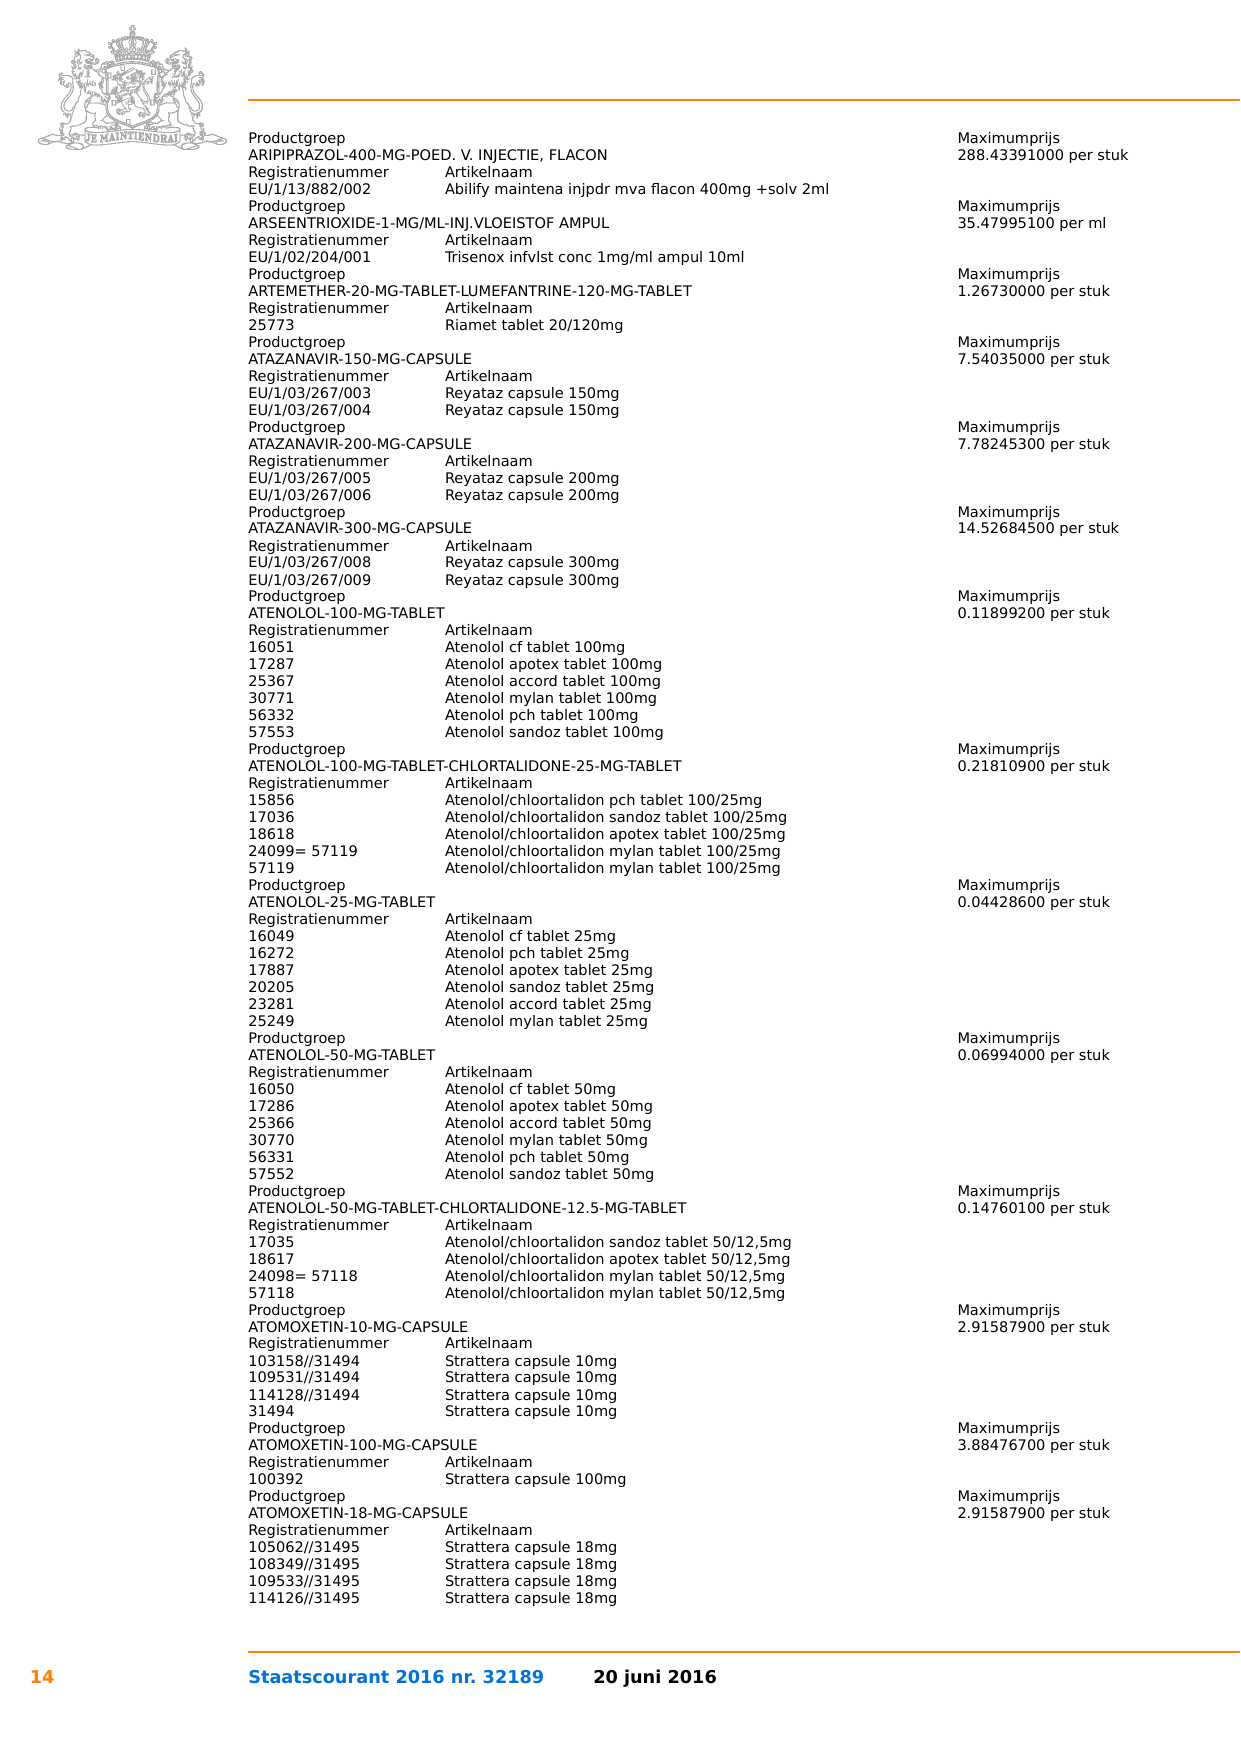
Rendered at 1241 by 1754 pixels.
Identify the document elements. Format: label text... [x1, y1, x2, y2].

table_cell 56331 [248, 1149, 439, 1166]
table_cell ARTEMETHER-20-MG-TABLET-LUMEFANTRINE-120-MG-TABLET [248, 283, 951, 300]
table_cell 17036 [248, 809, 439, 826]
table_cell Artikelnaam [439, 164, 951, 181]
table_cell ATOMOXETIN-10-MG-CAPSULE [248, 1319, 951, 1335]
table_cell Artikelnaam [439, 1522, 951, 1539]
table_cell 25249 [248, 1013, 439, 1030]
table_cell [951, 775, 1163, 792]
table_cell 57553 [248, 724, 439, 741]
table_cell [439, 1301, 951, 1318]
table_cell 108349//31495 [248, 1556, 439, 1573]
table_cell 17287 [248, 656, 439, 673]
table_cell Maximumprijs [951, 1488, 1163, 1505]
table_cell 16049 [248, 928, 439, 945]
table_cell 14.52684500 per stuk [951, 520, 1163, 537]
table_cell [951, 1556, 1163, 1573]
table_cell [951, 1353, 1163, 1369]
table_cell ARIPIPRAZOL-400-MG-POED. V. INJECTIE, FLACON [248, 147, 951, 164]
table_cell Productgroep [248, 266, 439, 283]
table_cell Reyataz capsule 150mg [439, 385, 951, 402]
table_cell Registratienummer [248, 1454, 439, 1471]
table_cell ATENOLOL-50-MG-TABLET-CHLORTALIDONE-12.5-MG-TABLET [248, 1200, 951, 1217]
table_cell Maximumprijs [951, 741, 1163, 758]
table_cell Registratienummer [248, 453, 439, 469]
table_cell [951, 656, 1163, 673]
table_cell [951, 1539, 1163, 1556]
table_cell [951, 554, 1163, 571]
table_cell ATENOLOL-50-MG-TABLET [248, 1047, 951, 1064]
table_cell [951, 453, 1163, 469]
table_cell Atenolol/chloortalidon mylan tablet 50/12,5mg [439, 1285, 951, 1301]
table_cell Strattera capsule 18mg [439, 1556, 951, 1573]
table_cell [439, 334, 951, 351]
table_cell Maximumprijs [951, 588, 1163, 605]
table_cell Productgroep [248, 334, 439, 351]
table_cell 18617 [248, 1251, 439, 1267]
table_cell Reyataz capsule 300mg [439, 571, 951, 588]
table_cell [951, 1403, 1163, 1420]
table_cell 2.91587900 per stuk [951, 1319, 1163, 1335]
table_cell 0.21810900 per stuk [951, 758, 1163, 775]
table_cell [439, 198, 951, 215]
table_cell Atenolol pch tablet 100mg [439, 707, 951, 724]
table_cell Artikelnaam [439, 453, 951, 469]
table_cell EU/1/03/267/008 [248, 554, 439, 571]
table_cell 25367 [248, 673, 439, 690]
table_cell Strattera capsule 10mg [439, 1403, 951, 1420]
table_cell 25366 [248, 1115, 439, 1132]
table_cell 100392 [248, 1471, 439, 1488]
table_cell [951, 368, 1163, 384]
table_cell ARSEENTRIOXIDE-1-MG/ML-INJ.VLOEISTOF AMPUL [248, 215, 951, 232]
table_cell [951, 1081, 1163, 1098]
table_cell [951, 181, 1163, 198]
table_cell Maximumprijs [951, 1030, 1163, 1047]
table_cell Trisenox infvlst conc 1mg/ml ampul 10ml [439, 249, 951, 266]
table_cell 16050 [248, 1081, 439, 1098]
table_cell Productgroep [248, 419, 439, 436]
table_cell Atenolol sandoz tablet 100mg [439, 724, 951, 741]
table_cell ATAZANAVIR-300-MG-CAPSULE [248, 520, 951, 537]
table_cell EU/1/13/882/002 [248, 181, 439, 198]
table_cell Atenolol cf tablet 50mg [439, 1081, 951, 1098]
table_cell 23281 [248, 996, 439, 1013]
table_cell [951, 1251, 1163, 1267]
table_cell [951, 673, 1163, 690]
table_cell Artikelnaam [439, 911, 951, 928]
table_cell [951, 962, 1163, 979]
table_cell Atenolol accord tablet 100mg [439, 673, 951, 690]
picture [38, 25, 227, 150]
table_cell [951, 809, 1163, 826]
table_cell Strattera capsule 100mg [439, 1471, 951, 1488]
table_cell [951, 1234, 1163, 1251]
table_cell [439, 1420, 951, 1437]
table_cell Registratienummer [248, 775, 439, 792]
table_cell Artikelnaam [439, 232, 951, 249]
table_cell [951, 164, 1163, 181]
table_cell EU/1/03/267/006 [248, 486, 439, 503]
table_cell 56332 [248, 707, 439, 724]
table_cell 16272 [248, 945, 439, 962]
table_cell [951, 1268, 1163, 1284]
table_cell [951, 1166, 1163, 1183]
table_cell [439, 266, 951, 283]
table_cell [951, 1386, 1163, 1403]
table_cell [951, 300, 1163, 317]
table_cell Maximumprijs [951, 419, 1163, 436]
table_cell [951, 979, 1163, 996]
table_cell 31494 [248, 1403, 439, 1420]
table_cell Atenolol/chloortalidon mylan tablet 100/25mg [439, 843, 951, 860]
table_cell Productgroep [248, 877, 439, 894]
table_cell Productgroep [248, 1030, 439, 1047]
table_cell Artikelnaam [439, 622, 951, 639]
table_cell EU/1/03/267/003 [248, 385, 439, 402]
table_cell Atenolol apotex tablet 25mg [439, 962, 951, 979]
table_cell Atenolol/chloortalidon sandoz tablet 50/12,5mg [439, 1234, 951, 1251]
table_cell Maximumprijs [951, 334, 1163, 351]
table_cell Registratienummer [248, 1335, 439, 1352]
table_cell [439, 130, 951, 147]
table_cell 0.11899200 per stuk [951, 605, 1163, 622]
table_cell [951, 1098, 1163, 1115]
table_cell 35.47995100 per ml [951, 215, 1163, 232]
table_cell [951, 928, 1163, 945]
table_cell Atenolol pch tablet 50mg [439, 1149, 951, 1166]
table_cell [951, 1573, 1163, 1590]
table_cell Atenolol pch tablet 25mg [439, 945, 951, 962]
table_cell Productgroep [248, 1420, 439, 1437]
table_cell [951, 843, 1163, 860]
table_cell [951, 1335, 1163, 1352]
table_cell 17887 [248, 962, 439, 979]
table_cell ATAZANAVIR-200-MG-CAPSULE [248, 436, 951, 452]
table_cell ATOMOXETIN-18-MG-CAPSULE [248, 1505, 951, 1522]
table_cell 30770 [248, 1132, 439, 1149]
table_cell ATENOLOL-100-MG-TABLET-CHLORTALIDONE-25-MG-TABLET [248, 758, 951, 775]
table_cell [951, 792, 1163, 809]
table_cell Artikelnaam [439, 300, 951, 317]
table_cell Registratienummer [248, 368, 439, 384]
table_cell 0.06994000 per stuk [951, 1047, 1163, 1064]
table_cell EU/1/02/204/001 [248, 249, 439, 266]
table_cell 20205 [248, 979, 439, 996]
table_cell Registratienummer [248, 232, 439, 249]
table_cell ATENOLOL-100-MG-TABLET [248, 605, 951, 622]
table_cell [951, 571, 1163, 588]
table_cell Strattera capsule 10mg [439, 1386, 951, 1403]
table_cell Atenolol/chloortalidon mylan tablet 100/25mg [439, 860, 951, 877]
table_cell Atenolol mylan tablet 50mg [439, 1132, 951, 1149]
table_cell [951, 622, 1163, 639]
table_cell 24098= 57118 [248, 1268, 439, 1284]
table_cell 17035 [248, 1234, 439, 1251]
table_cell [439, 504, 951, 520]
table_cell Registratienummer [248, 1522, 439, 1539]
table_cell [951, 1149, 1163, 1166]
table_cell Registratienummer [248, 1217, 439, 1233]
table_cell 57119 [248, 860, 439, 877]
table_cell Atenolol sandoz tablet 25mg [439, 979, 951, 996]
table_cell 57118 [248, 1285, 439, 1301]
table_cell Productgroep [248, 504, 439, 520]
table_cell 114128//31494 [248, 1386, 439, 1403]
table_cell Maximumprijs [951, 130, 1163, 147]
table_cell [951, 911, 1163, 928]
table_cell Maximumprijs [951, 877, 1163, 894]
table_cell Atenolol accord tablet 50mg [439, 1115, 951, 1132]
table_cell 24099= 57119 [248, 843, 439, 860]
table_cell [951, 538, 1163, 554]
table_cell Maximumprijs [951, 266, 1163, 283]
table_cell [951, 1132, 1163, 1149]
table_cell Productgroep [248, 130, 439, 147]
table_cell [951, 1471, 1163, 1488]
table_cell 114126//31495 [248, 1590, 439, 1607]
table_cell Atenolol/chloortalidon apotex tablet 100/25mg [439, 826, 951, 843]
table_cell Productgroep [248, 1301, 439, 1318]
table_cell [951, 1013, 1163, 1030]
table_cell ATOMOXETIN-100-MG-CAPSULE [248, 1437, 951, 1454]
table_cell [439, 741, 951, 758]
table_cell 2.91587900 per stuk [951, 1505, 1163, 1522]
table_cell Reyataz capsule 150mg [439, 402, 951, 418]
table_cell Strattera capsule 18mg [439, 1573, 951, 1590]
table_cell 3.88476700 per stuk [951, 1437, 1163, 1454]
table_cell [951, 945, 1163, 962]
table_cell [951, 1522, 1163, 1539]
table_cell Atenolol apotex tablet 100mg [439, 656, 951, 673]
table_cell 7.54035000 per stuk [951, 351, 1163, 368]
table_cell Strattera capsule 18mg [439, 1590, 951, 1607]
table_cell [951, 860, 1163, 877]
table_cell [951, 1454, 1163, 1471]
table_cell 7.78245300 per stuk [951, 436, 1163, 452]
table_cell [951, 385, 1163, 402]
table_cell [439, 419, 951, 436]
table_cell Artikelnaam [439, 1064, 951, 1081]
table_cell Registratienummer [248, 538, 439, 554]
table_cell [439, 588, 951, 605]
table_cell 57552 [248, 1166, 439, 1183]
table_cell Registratienummer [248, 164, 439, 181]
table_cell Atenolol cf tablet 25mg [439, 928, 951, 945]
table_cell [951, 996, 1163, 1013]
table_cell [951, 690, 1163, 707]
table_cell [951, 707, 1163, 724]
table_cell Productgroep [248, 588, 439, 605]
table_cell 0.14760100 per stuk [951, 1200, 1163, 1217]
table_cell Reyataz capsule 300mg [439, 554, 951, 571]
table_cell Strattera capsule 10mg [439, 1353, 951, 1369]
table_cell EU/1/03/267/005 [248, 470, 439, 486]
table_cell Registratienummer [248, 911, 439, 928]
table_cell Atenolol sandoz tablet 50mg [439, 1166, 951, 1183]
table_cell Registratienummer [248, 300, 439, 317]
table_cell [951, 1590, 1163, 1607]
table_cell Reyataz capsule 200mg [439, 486, 951, 503]
table_cell 16051 [248, 639, 439, 656]
table_cell Productgroep [248, 1183, 439, 1199]
table_cell Atenolol/chloortalidon pch tablet 100/25mg [439, 792, 951, 809]
table_cell Atenolol mylan tablet 100mg [439, 690, 951, 707]
table_cell ATENOLOL-25-MG-TABLET [248, 894, 951, 911]
table_cell Artikelnaam [439, 775, 951, 792]
table_cell Abilify maintena injpdr mva flacon 400mg +solv 2ml [439, 181, 951, 198]
table_cell Artikelnaam [439, 538, 951, 554]
table_cell [951, 486, 1163, 503]
table_cell Atenolol apotex tablet 50mg [439, 1098, 951, 1115]
table_cell 30771 [248, 690, 439, 707]
table_cell [951, 1285, 1163, 1301]
table_cell [951, 470, 1163, 486]
table_cell 109533//31495 [248, 1573, 439, 1590]
table_cell 0.04428600 per stuk [951, 894, 1163, 911]
table_cell Maximumprijs [951, 504, 1163, 520]
table_cell Productgroep [248, 1488, 439, 1505]
table_cell Maximumprijs [951, 1183, 1163, 1199]
table_cell 288.43391000 per stuk [951, 147, 1163, 164]
table_cell Atenolol/chloortalidon mylan tablet 50/12,5mg [439, 1268, 951, 1284]
table_cell Maximumprijs [951, 1301, 1163, 1318]
table_cell [951, 402, 1163, 418]
table_cell Productgroep [248, 198, 439, 215]
table_cell [951, 724, 1163, 741]
table_cell Artikelnaam [439, 1217, 951, 1233]
table_cell 105062//31495 [248, 1539, 439, 1556]
table_cell 17286 [248, 1098, 439, 1115]
table_cell Reyataz capsule 200mg [439, 470, 951, 486]
table_cell Maximumprijs [951, 1420, 1163, 1437]
table_cell Maximumprijs [951, 198, 1163, 215]
table_cell 1.26730000 per stuk [951, 283, 1163, 300]
table_cell Strattera capsule 18mg [439, 1539, 951, 1556]
table_cell EU/1/03/267/004 [248, 402, 439, 418]
table_cell Registratienummer [248, 1064, 439, 1081]
table_cell [439, 877, 951, 894]
table_cell Riamet tablet 20/120mg [439, 317, 951, 334]
table_cell 103158//31494 [248, 1353, 439, 1369]
table_cell EU/1/03/267/009 [248, 571, 439, 588]
table_cell [951, 1115, 1163, 1132]
table_cell [439, 1183, 951, 1199]
table_cell [951, 249, 1163, 266]
table_cell Atenolol cf tablet 100mg [439, 639, 951, 656]
table_cell Atenolol accord tablet 25mg [439, 996, 951, 1013]
table_cell Atenolol mylan tablet 25mg [439, 1013, 951, 1030]
table_cell [439, 1488, 951, 1505]
table_cell 15856 [248, 792, 439, 809]
table_cell [439, 1030, 951, 1047]
table_cell Artikelnaam [439, 1335, 951, 1352]
table_cell [951, 1369, 1163, 1386]
table_cell Atenolol/chloortalidon sandoz tablet 100/25mg [439, 809, 951, 826]
table_cell Strattera capsule 10mg [439, 1369, 951, 1386]
table_cell [951, 232, 1163, 249]
table_cell [951, 639, 1163, 656]
table_cell 109531//31494 [248, 1369, 439, 1386]
table_cell Registratienummer [248, 622, 439, 639]
table_cell [951, 1064, 1163, 1081]
table_cell 25773 [248, 317, 439, 334]
table_cell Productgroep [248, 741, 439, 758]
table_cell [951, 317, 1163, 334]
table_cell Atenolol/chloortalidon apotex tablet 50/12,5mg [439, 1251, 951, 1267]
table_cell Artikelnaam [439, 368, 951, 384]
table_cell Artikelnaam [439, 1454, 951, 1471]
table_cell [951, 826, 1163, 843]
table_cell 18618 [248, 826, 439, 843]
table_cell ATAZANAVIR-150-MG-CAPSULE [248, 351, 951, 368]
table_cell [951, 1217, 1163, 1233]
